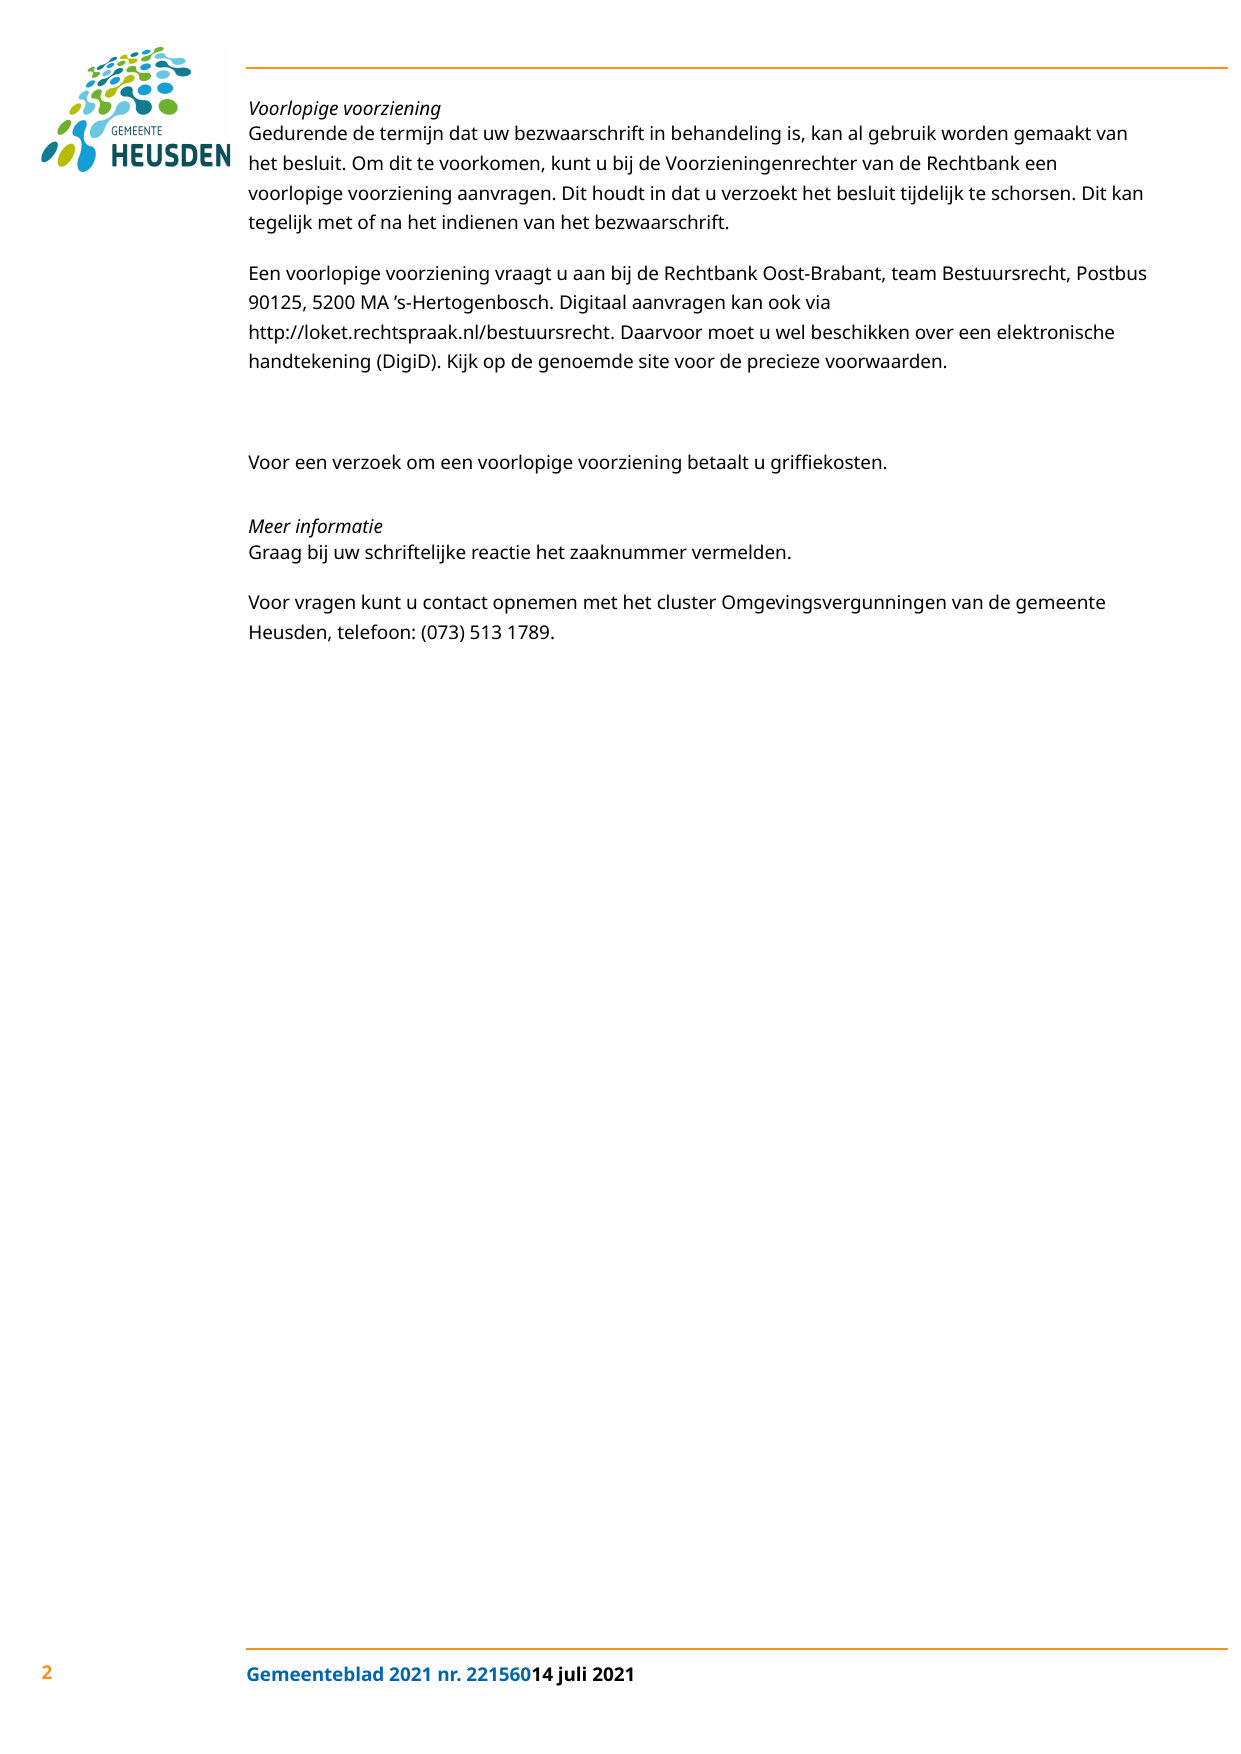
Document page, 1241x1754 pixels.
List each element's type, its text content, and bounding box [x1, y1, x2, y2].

text Voor vragen kunt u contact opnemen met het cluster Omgevingsvergunningen van de gemeente Heusden, telefoon: (073) 513 1789. [248, 589, 1152, 645]
text Graag bij uw schriftelijke reactie het zaaknummer vermelden. [248, 539, 1152, 565]
text Voor een verzoek om een voorlopige voorziening betaalt u griffiekosten. [248, 449, 1152, 475]
text Voorlopige voorziening [248, 95, 1152, 121]
text Een voorlopige voorziening vraagt u aan bij de Rechtbank Oost-Brabant, team Bestuursrecht, Postbus 90125, 5200 MA ’s-Hertogenbosch. Digitaal aanvragen kan ook via http://loket.rechtspraak.nl/bestuursrecht. Daarvoor moet u wel beschikken over een elektronische handtekening (DigiD). Kijk op de genoemde site voor de precieze voorwaarden. [248, 260, 1152, 374]
text Meer informatie [248, 513, 1152, 539]
picture [41, 47, 231, 172]
text Gedurende de termijn dat uw bezwaarschrift in behandeling is, kan al gebruik worden gemaakt van het besluit. Om dit te voorkomen, kunt u bij de Voorzieningenrechter van de Rechtbank een voorlopige voorziening aanvragen. Dit houdt in dat u verzoekt het besluit tijdelijk te schorsen. Dit kan tegelijk met of na het indienen van het bezwaarschrift. [248, 121, 1152, 235]
